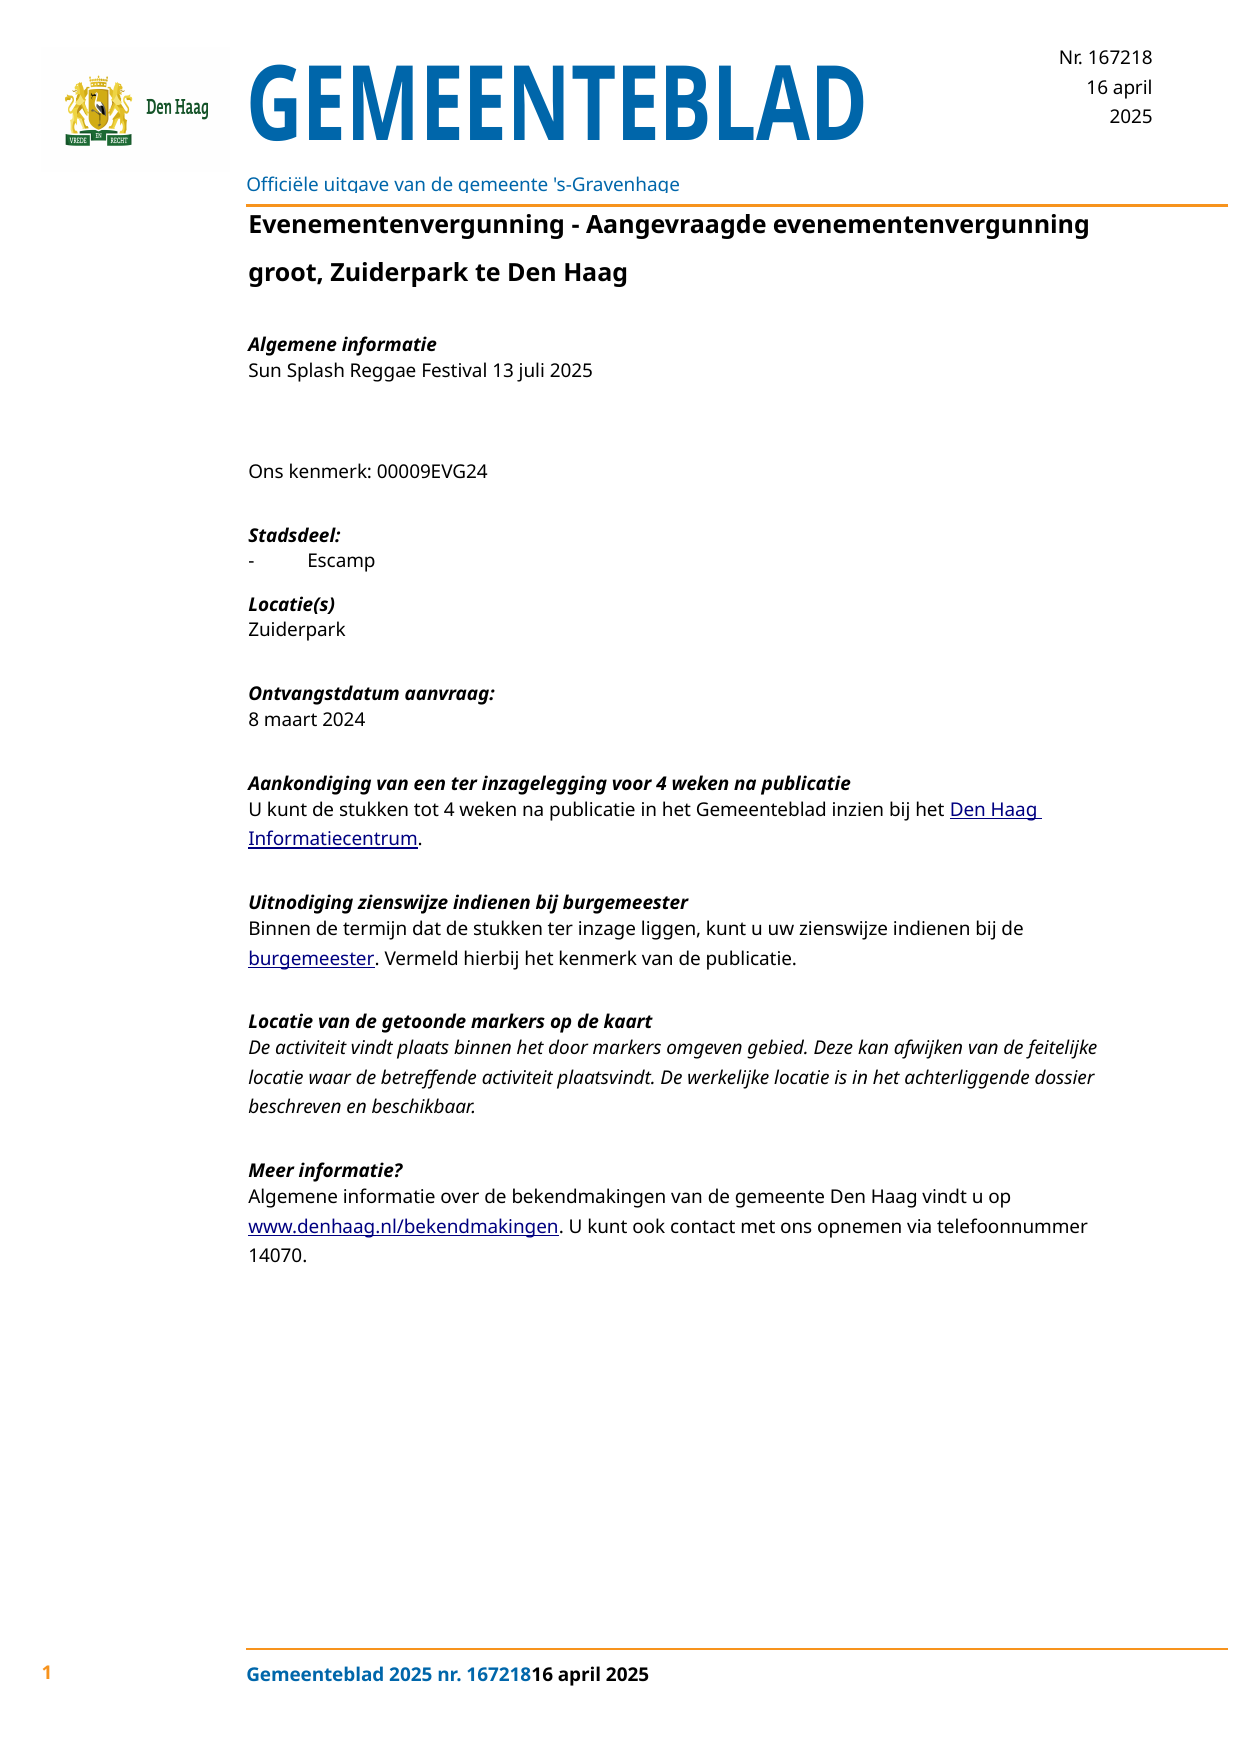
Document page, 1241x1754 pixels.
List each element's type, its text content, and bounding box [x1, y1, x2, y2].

text U kunt de stukken tot 4 weken na publicatie in het Gemeenteblad inzien bij het Den Haag Informatiecentrum. [248, 796, 1152, 851]
text Binnen de termijn dat de stukken ter inzage liggen, kunt u uw zienswijze indienen bij de burgemeester. Vermeld hierbij het kenmerk van de publicatie. [248, 915, 1152, 971]
text Locatie van de getoonde markers op de kaart [248, 1009, 1152, 1034]
text Ons kenmerk: 00009EVG24 [248, 458, 1152, 484]
text Aankondiging van een ter inzagelegging voor 4 weken na publicatie [248, 770, 1152, 796]
text Locatie(s) [248, 591, 1152, 617]
text Sun Splash Reggae Festival 13 juli 2025 [248, 357, 1152, 383]
text Zuiderpark [248, 617, 1152, 642]
text Ontvangstdatum aanvraag: [248, 681, 1152, 706]
text Algemene informatie over de bekendmakingen van de gemeente Den Haag vindt u op www.denhaag.nl/bekendmakingen. U kunt ook contact met ons opnemen via telefoonnummer 14070. [248, 1183, 1152, 1268]
list Escamp [248, 548, 1152, 573]
text Meer informatie? [248, 1158, 1152, 1183]
text Uitnodiging zienswijze indienen bij burgemeester [248, 889, 1152, 915]
text 8 maart 2024 [248, 706, 1152, 732]
text Evenementenvergunning - Aangevraagde evenementenvergunning groot, Zuiderpark te Den Haag [248, 207, 1152, 288]
text De activiteit vindt plaats binnen het door markers omgeven gebied. Deze kan afwijken van de feitelijke locatie waar de betreffende activiteit plaatsvindt. De werkelijke locatie is in het achterliggende dossier beschreven en beschikbaar. [248, 1034, 1152, 1119]
picture [41, 47, 231, 172]
text Algemene informatie [248, 331, 1152, 357]
text Stadsdeel: [248, 522, 1152, 548]
